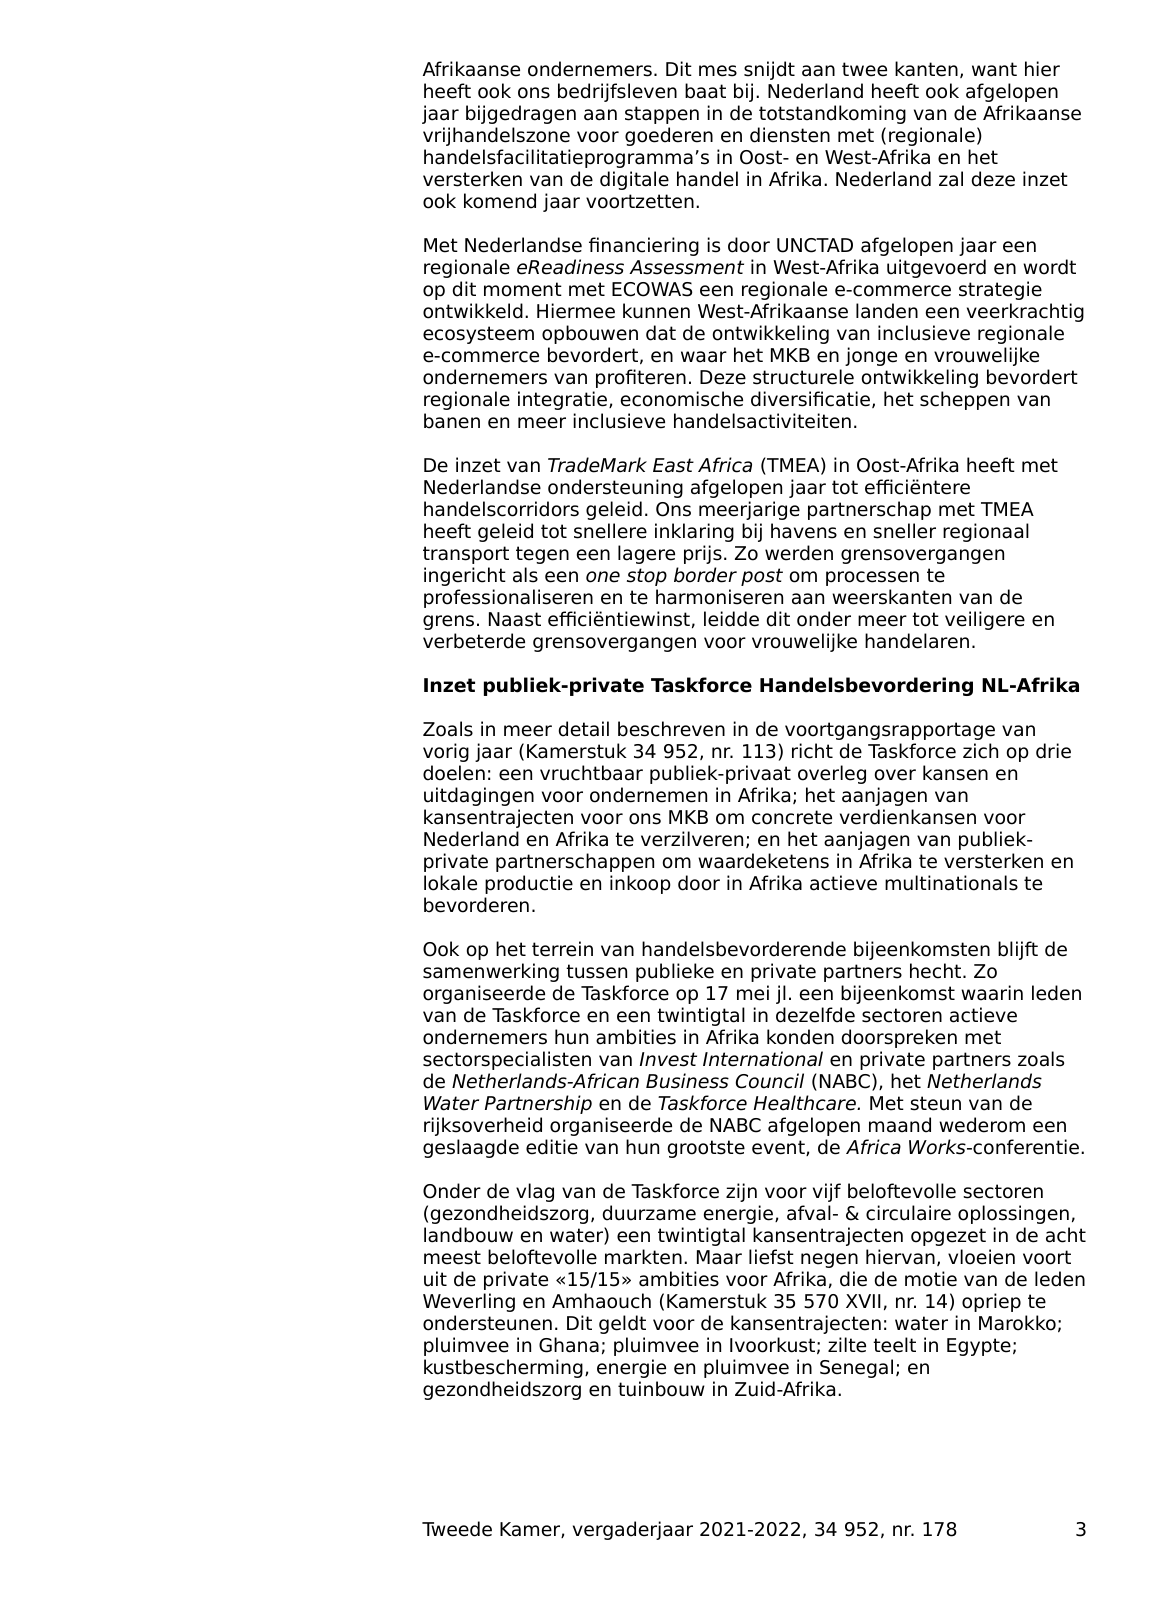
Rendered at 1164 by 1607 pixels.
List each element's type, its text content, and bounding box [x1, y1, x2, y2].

text Ook op het terrein van handelsbevorderende bijeenkomsten blijft de samenwerking tussen publieke en private partners hecht. Zo organiseerde de Taskforce op 17 mei jl. een bijeenkomst waarin leden van de Taskforce en een twintigtal in dezelfde sectoren actieve ondernemers hun ambities in Afrika konden doorspreken met sectorspecialisten van Invest International en private partners zoals de Netherlands-African Business Council (NABC), het Netherlands Water Partnership en de Taskforce Healthcare. Met steun van de rijksoverheid organiseerde de NABC afgelopen maand wederom een geslaagde editie van hun grootste event, de Africa Works-conferentie. [422, 939, 1087, 1159]
text De inzet van TradeMark East Africa (TMEA) in Oost-Afrika heeft met Nederlandse ondersteuning afgelopen jaar tot efficiëntere handelscorridors geleid. Ons meerjarige partnerschap met TMEA heeft geleid tot snellere inklaring bij havens en sneller regionaal transport tegen een lagere prijs. Zo werden grensovergangen ingericht als een one stop border post om processen te professionaliseren en te harmoniseren aan weerskanten van de grens. Naast efficiëntiewinst, leidde dit onder meer tot veiligere en verbeterde grensovergangen voor vrouwelijke handelaren. [422, 455, 1087, 653]
text Afrikaanse ondernemers. Dit mes snijdt aan twee kanten, want hier heeft ook ons bedrijfsleven baat bij. Nederland heeft ook afgelopen jaar bijgedragen aan stappen in de totstandkoming van de Afrikaanse vrijhandelszone voor goederen en diensten met (regionale) handelsfacilitatieprogramma’s in Oost- en West-Afrika en het versterken van de digitale handel in Afrika. Nederland zal deze inzet ook komend jaar voortzetten. [422, 59, 1087, 213]
subtitle Inzet publiek-private Taskforce Handelsbevordering NL-Afrika [422, 675, 1087, 697]
text Zoals in meer detail beschreven in de voortgangsrapportage van vorig jaar (Kamerstuk 34 952, nr. 113) richt de Taskforce zich op drie doelen: een vruchtbaar publiek-privaat overleg over kansen en uitdagingen voor ondernemen in Afrika; het aanjagen van kansentrajecten voor ons MKB om concrete verdienkansen voor Nederland en Afrika te verzilveren; en het aanjagen van publiek-private partnerschappen om waardeketens in Afrika te versterken en lokale productie en inkoop door in Afrika actieve multinationals te bevorderen. [422, 719, 1087, 917]
text Met Nederlandse financiering is door UNCTAD afgelopen jaar een regionale eReadiness Assessment in West-Afrika uitgevoerd en wordt op dit moment met ECOWAS een regionale e-commerce strategie ontwikkeld. Hiermee kunnen West-Afrikaanse landen een veerkrachtig ecosysteem opbouwen dat de ontwikkeling van inclusieve regionale e-commerce bevordert, en waar het MKB en jonge en vrouwelijke ondernemers van profiteren. Deze structurele ontwikkeling bevordert regionale integratie, economische diversificatie, het scheppen van banen en meer inclusieve handelsactiviteiten. [422, 235, 1087, 433]
text Onder de vlag van de Taskforce zijn voor vijf beloftevolle sectoren (gezondheidszorg, duurzame energie, afval- & circulaire oplossingen, landbouw en water) een twintigtal kansentrajecten opgezet in de acht meest beloftevolle markten. Maar liefst negen hiervan, vloeien voort uit de private «15/15» ambities voor Afrika, die de motie van de leden Weverling en Amhaouch (Kamerstuk 35 570 XVII, nr. 14) opriep te ondersteunen. Dit geldt voor de kansentrajecten: water in Marokko; pluimvee in Ghana; pluimvee in Ivoorkust; zilte teelt in Egypte; kustbescherming, energie en pluimvee in Senegal; en gezondheidszorg en tuinbouw in Zuid-Afrika. [422, 1181, 1087, 1401]
